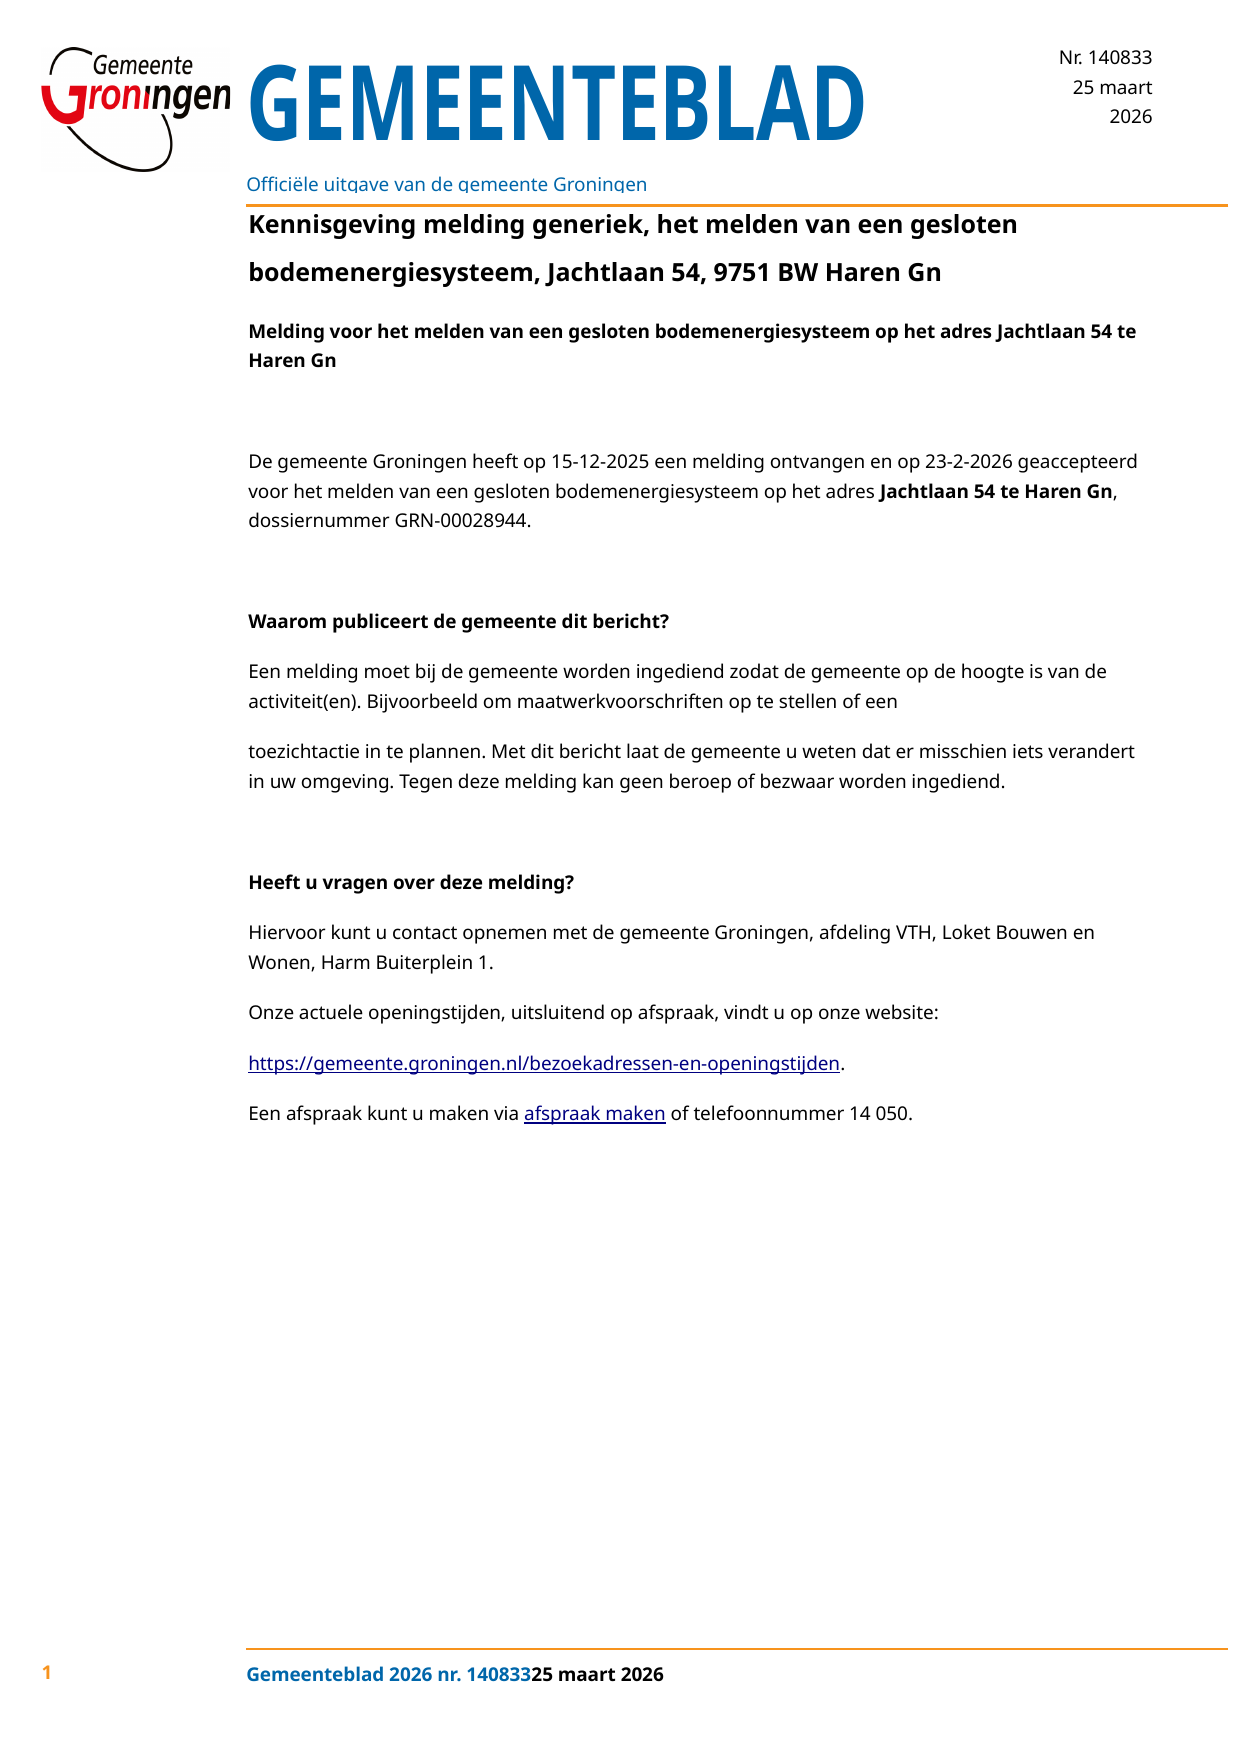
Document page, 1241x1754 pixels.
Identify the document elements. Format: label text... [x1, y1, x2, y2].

text Heeft u vragen over deze melding? [248, 869, 1152, 895]
text Een melding moet bij de gemeente worden ingediend zodat de gemeente op de hoogte is van de activiteit(en). Bijvoorbeeld om maatwerkvoorschriften op te stellen of een [248, 659, 1152, 714]
text De gemeente Groningen heeft op 15-12-2025 een melding ontvangen en op 23-2-2026 geaccepteerd voor het melden van een gesloten bodemenergiesysteem op het adres Jachtlaan 54 te Haren Gn, dossiernummer GRN-00028944. [248, 448, 1152, 533]
text toezichtactie in te plannen. Met dit bericht laat de gemeente u weten dat er misschien iets verandert in uw omgeving. Tegen deze melding kan geen beroep of bezwaar worden ingediend. [248, 739, 1152, 794]
text Melding voor het melden van een gesloten bodemenergiesysteem op het adres Jachtlaan 54 te Haren Gn [248, 318, 1152, 373]
text Kennisgeving melding generiek, het melden van een gesloten bodemenergiesysteem, Jachtlaan 54, 9751 BW Haren Gn [248, 207, 1152, 288]
text Hiervoor kunt u contact opnemen met de gemeente Groningen, afdeling VTH, Loket Bouwen en Wonen, Harm Buiterplein 1. [248, 919, 1152, 975]
text Een afspraak kunt u maken via afspraak maken of telefoonnummer 14 050. [248, 1100, 1152, 1126]
text Onze actuele openingstijden, uitsluitend op afspraak, vindt u op onze website: [248, 999, 1152, 1025]
picture [41, 47, 231, 172]
text https://gemeente.groningen.nl/bezoekadressen-en-openingstijden. [248, 1050, 1152, 1076]
text Waarom publiceert de gemeente dit bericht? [248, 608, 1152, 634]
